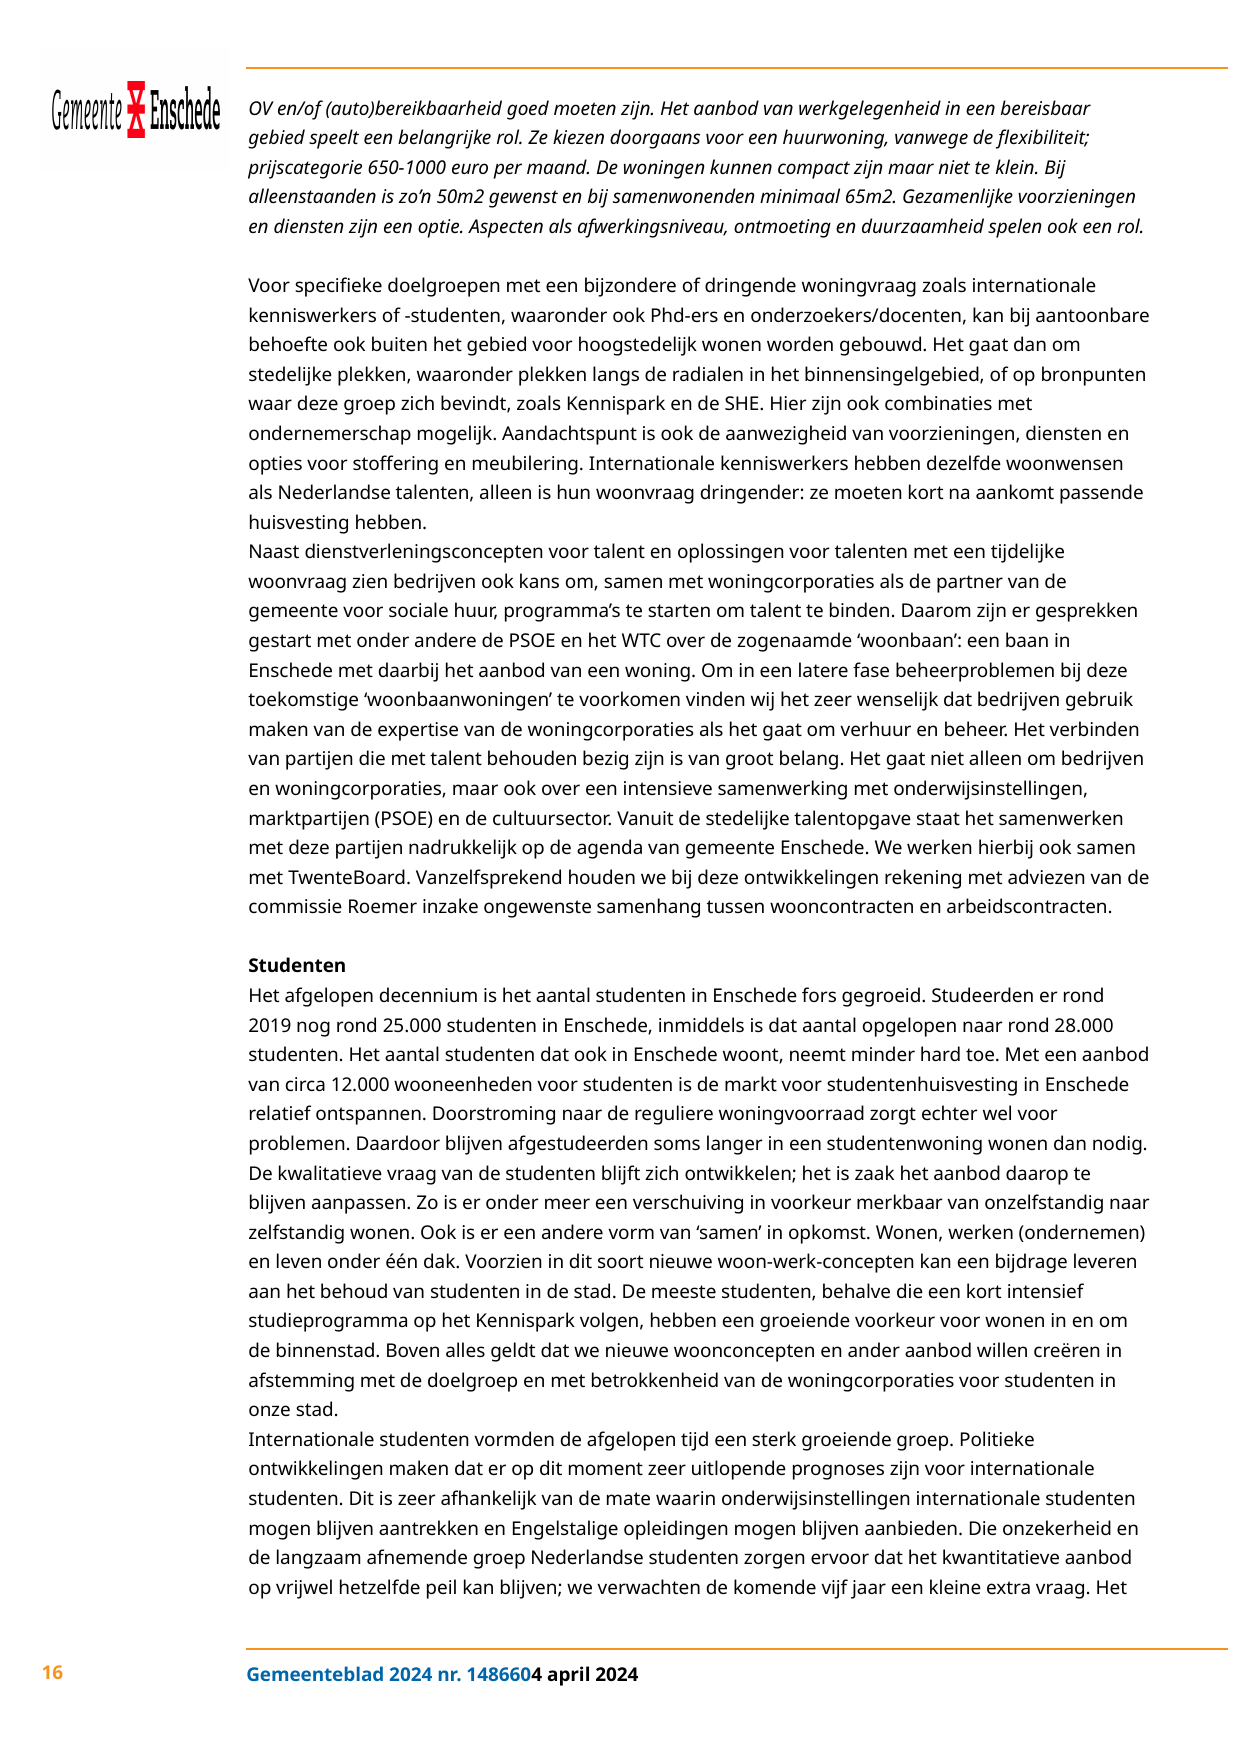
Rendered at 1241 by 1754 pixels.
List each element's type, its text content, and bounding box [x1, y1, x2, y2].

picture [41, 47, 231, 172]
text De kwalitatieve vraag van de studenten blijft zich ontwikkelen; het is zaak het aanbod daarop te blijven aanpassen. Zo is er onder meer een verschuiving in voorkeur merkbaar van onzelfstandig naar zelfstandig wonen. Ook is er een andere vorm van ‘samen’ in opkomst. Wonen, werken (ondernemen) en leven onder één dak. Voorzien in dit soort nieuwe woon-werk-concepten kan een bijdrage leveren aan het behoud van studenten in de stad. De meeste studenten, behalve die een kort intensief studieprogramma op het Kennispark volgen, hebben een groeiende voorkeur voor wonen in en om de binnenstad. Boven alles geldt dat we nieuwe woonconcepten en ander aanbod willen creëren in afstemming met de doelgroep en met betrokkenheid van de woningcorporaties voor studenten in onze stad. [248, 1160, 1152, 1422]
text Het afgelopen decennium is het aantal studenten in Enschede fors gegroeid. Studeerden er rond 2019 nog rond 25.000 studenten in Enschede, inmiddels is dat aantal opgelopen naar rond 28.000 studenten. Het aantal studenten dat ook in Enschede woont, neemt minder hard toe. Met een aanbod van circa 12.000 wooneenheden voor studenten is de markt voor studentenhuisvesting in Enschede relatief ontspannen. Doorstroming naar de reguliere woningvoorraad zorgt echter wel voor problemen. Daardoor blijven afgestudeerden soms langer in een studentenwoning wonen dan nodig. [248, 982, 1152, 1156]
text OV en/of (auto)bereikbaarheid goed moeten zijn. Het aanbod van werkgelegenheid in een bereisbaar gebied speelt een belangrijke rol. Ze kiezen doorgaans voor een huurwoning, vanwege de flexibiliteit; prijscategorie 650-1000 euro per maand. De woningen kunnen compact zijn maar niet te klein. Bij alleenstaanden is zo’n 50m2 gewenst en bij samenwonenden minimaal 65m2. Gezamenlijke voorzieningen en diensten zijn een optie. Aspecten als afwerkingsniveau, ontmoeting en duurzaamheid spelen ook een rol. [248, 95, 1152, 239]
text Voor specifieke doelgroepen met een bijzondere of dringende woningvraag zoals internationale kenniswerkers of -studenten, waaronder ook Phd-ers en onderzoekers/docenten, kan bij aantoonbare behoefte ook buiten het gebied voor hoogstedelijk wonen worden gebouwd. Het gaat dan om stedelijke plekken, waaronder plekken langs de radialen in het binnensingelgebied, of op bronpunten waar deze groep zich bevindt, zoals Kennispark en de SHE. Hier zijn ook combinaties met ondernemerschap mogelijk. Aandachtspunt is ook de aanwezigheid van voorzieningen, diensten en opties voor stoffering en meubilering. Internationale kenniswerkers hebben dezelfde woonwensen als Nederlandse talenten, alleen is hun woonvraag dringender: ze moeten kort na aankomt passende huisvesting hebben. [248, 272, 1152, 535]
text Internationale studenten vormden de afgelopen tijd een sterk groeiende groep. Politieke ontwikkelingen maken dat er op dit moment zeer uitlopende prognoses zijn voor internationale studenten. Dit is zeer afhankelijk van de mate waarin onderwijsinstellingen internationale studenten mogen blijven aantrekken en Engelstalige opleidingen mogen blijven aanbieden. Die onzekerheid en de langzaam afnemende groep Nederlandse studenten zorgen ervoor dat het kwantitatieve aanbod op vrijwel hetzelfde peil kan blijven; we verwachten de komende vijf jaar een kleine extra vraag. Het [248, 1426, 1152, 1600]
text Studenten [248, 953, 1152, 978]
text Naast dienstverleningsconcepten voor talent en oplossingen voor talenten met een tijdelijke woonvraag zien bedrijven ook kans om, samen met woningcorporaties als de partner van de gemeente voor sociale huur, programma’s te starten om talent te binden. Daarom zijn er gesprekken gestart met onder andere de PSOE en het WTC over de zogenaamde ‘woonbaan’: een baan in Enschede met daarbij het aanbod van een woning. Om in een latere fase beheerproblemen bij deze toekomstige ‘woonbaanwoningen’ te voorkomen vinden wij het zeer wenselijk dat bedrijven gebruik maken van de expertise van de woningcorporaties als het gaat om verhuur en beheer. Het verbinden van partijen die met talent behouden bezig zijn is van groot belang. Het gaat niet alleen om bedrijven en woningcorporaties, maar ook over een intensieve samenwerking met onderwijsinstellingen, marktpartijen (PSOE) en de cultuursector. Vanuit de stedelijke talentopgave staat het samenwerken met deze partijen nadrukkelijk op de agenda van gemeente Enschede. We werken hierbij ook samen met TwenteBoard. Vanzelfsprekend houden we bij deze ontwikkelingen rekening met adviezen van de commissie Roemer inzake ongewenste samenhang tussen wooncontracten en arbeidscontracten. [248, 538, 1152, 919]
